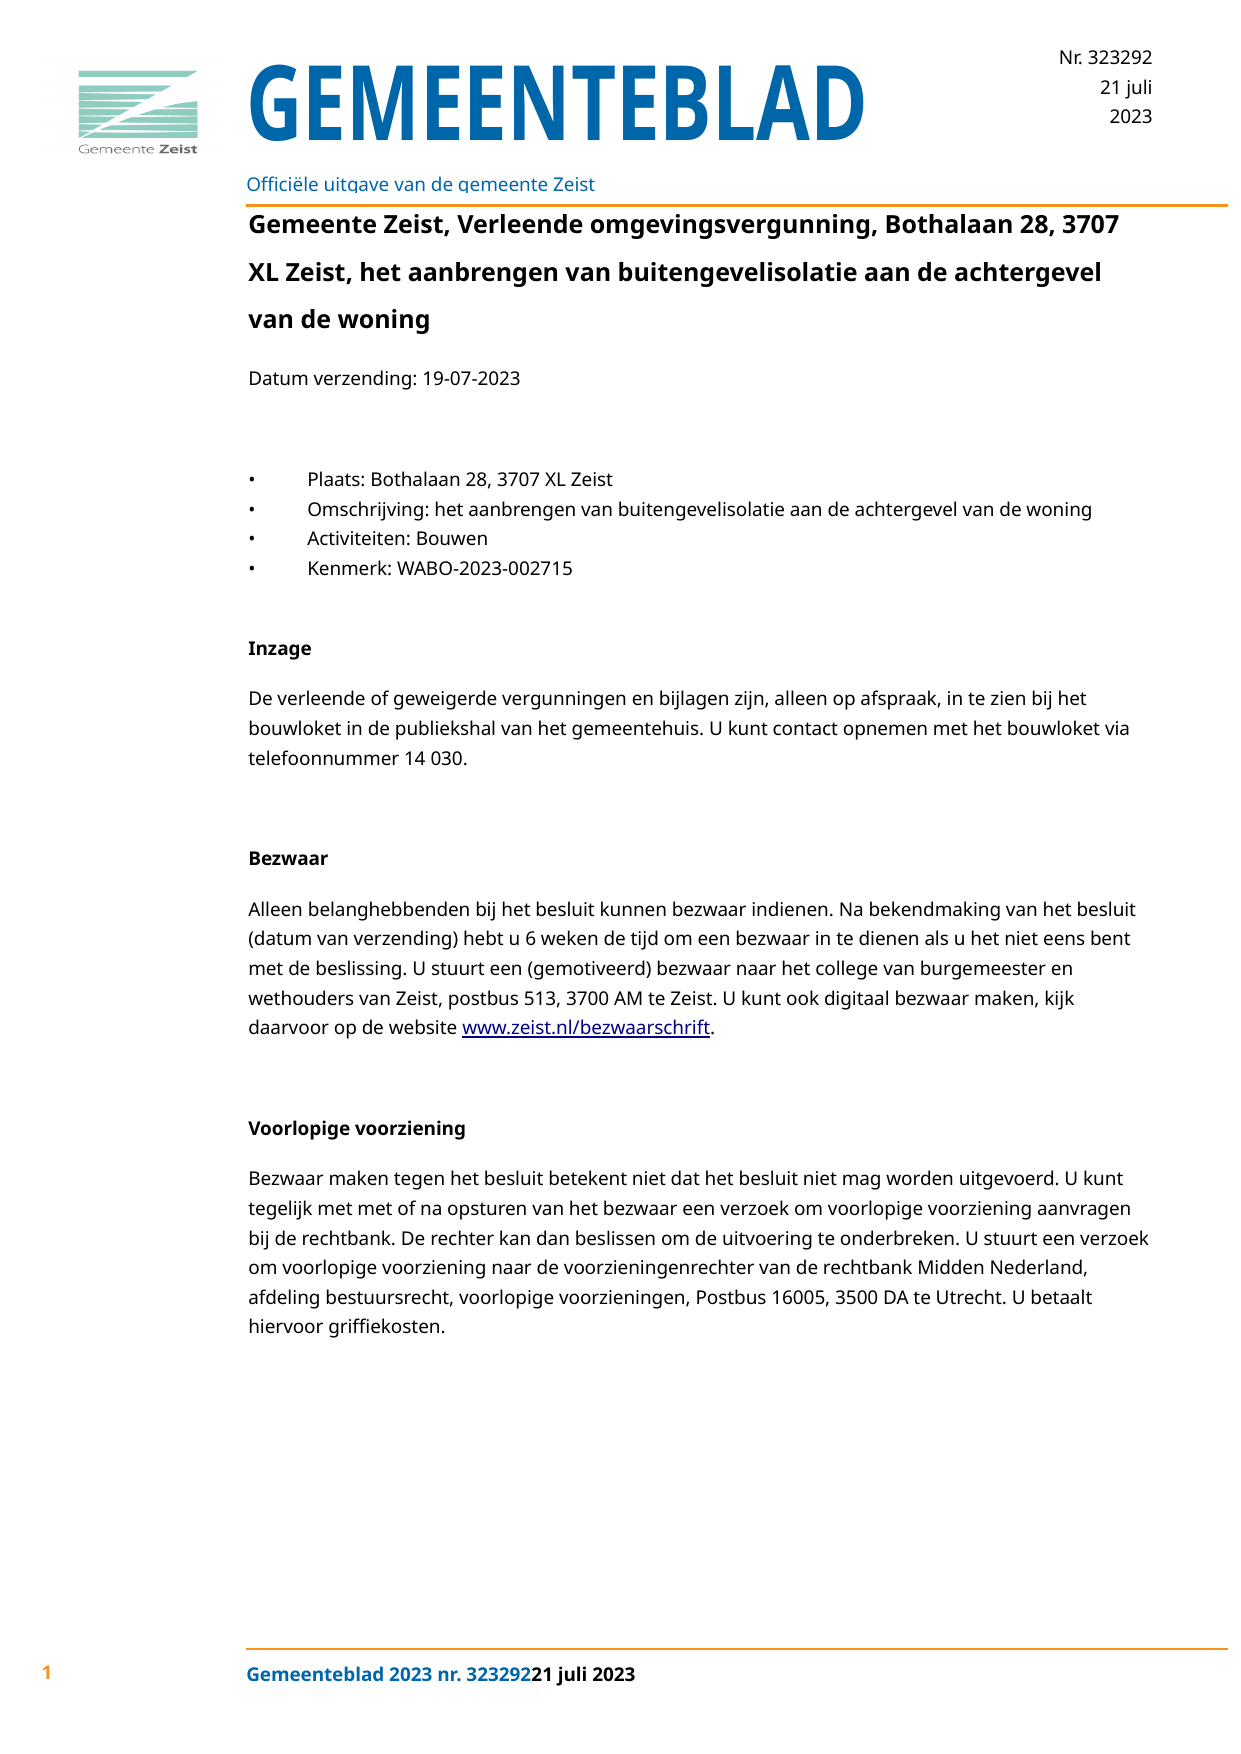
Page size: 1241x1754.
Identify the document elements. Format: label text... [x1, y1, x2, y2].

text Inzage [248, 635, 1152, 661]
list Kenmerk: WABO-2023-002715 [248, 555, 1152, 581]
text Alleen belanghebbenden bij het besluit kunnen bezwaar indienen. Na bekendmaking van het besluit (datum van verzending) hebt u 6 weken de tijd om een bezwaar in te dienen als u het niet eens bent met de beslissing. U stuurt een (gemotiveerd) bezwaar naar het college van burgemeester en wethouders van Zeist, postbus 513, 3700 AM te Zeist. U kunt ook digitaal bezwaar maken, kijk daarvoor op de website www.zeist.nl/bezwaarschrift. [248, 896, 1152, 1040]
text Voorlopige voorziening [248, 1115, 1152, 1141]
list Omschrijving: het aanbrengen van buitengevelisolatie aan de achtergevel van de woning [248, 496, 1152, 522]
text Bezwaar maken tegen het besluit betekent niet dat het besluit niet mag worden uitgevoerd. U kunt tegelijk met met of na opsturen van het bezwaar een verzoek om voorlopige voorziening aanvragen bij de rechtbank. De rechter kan dan beslissen om de uitvoering te onderbreken. U stuurt een verzoek om voorlopige voorziening naar de voorzieningenrechter van de rechtbank Midden Nederland, afdeling bestuursrecht, voorlopige voorzieningen, Postbus 16005, 3500 DA te Utrecht. U betaalt hiervoor griffiekosten. [248, 1166, 1152, 1339]
text Datum verzending: 19-07-2023 [248, 366, 1152, 391]
text De verleende of geweigerde vergunningen en bijlagen zijn, alleen op afspraak, in te zien bij het bouwloket in de publiekshal van het gemeentehuis. U kunt contact opnemen met het bouwloket via telefoonnummer 14 030. [248, 686, 1152, 770]
list Plaats: Bothalaan 28, 3707 XL Zeist [248, 466, 1152, 492]
text Bezwaar [248, 846, 1152, 871]
text Gemeente Zeist, Verleende omgevingsvergunning, Bothalaan 28, 3707 XL Zeist, het aanbrengen van buitengevelisolatie aan de achtergevel van de woning [248, 207, 1152, 336]
picture [41, 47, 231, 172]
list Activiteiten: Bouwen [248, 526, 1152, 551]
